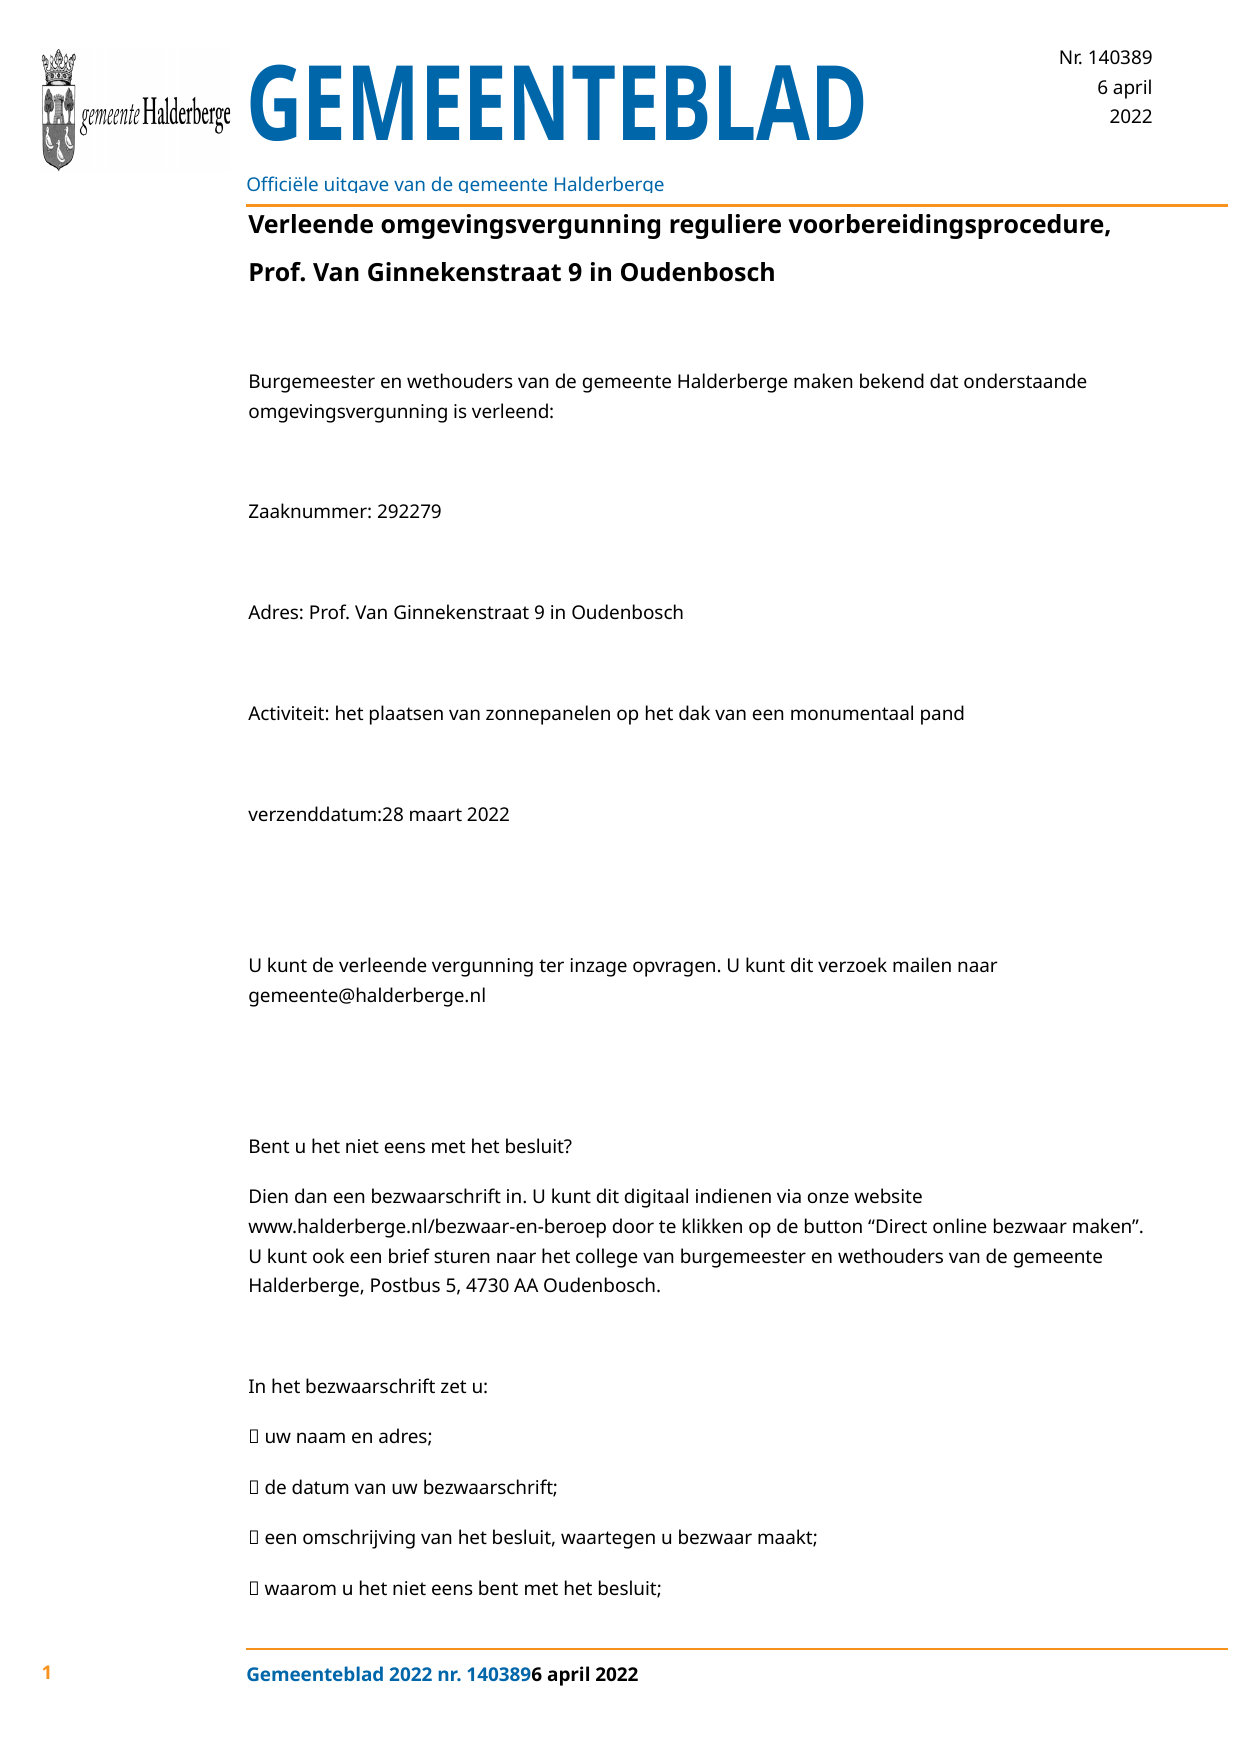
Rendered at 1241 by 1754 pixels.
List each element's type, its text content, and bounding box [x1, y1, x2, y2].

text Bent u het niet eens met het besluit? [248, 1133, 1152, 1159]
text  uw naam en adres; [248, 1424, 1152, 1449]
text  waarom u het niet eens bent met het besluit; [248, 1575, 1152, 1601]
text Dien dan een bezwaarschrift in. U kunt dit digitaal indienen via onze website www.halderberge.nl/bezwaar-en-beroep door te klikken op de button “Direct online bezwaar maken”. U kunt ook een brief sturen naar het college van burgemeester en wethouders van de gemeente Halderberge, Postbus 5, 4730 AA Oudenbosch. [248, 1184, 1152, 1298]
text Activiteit: het plaatsen van zonnepanelen op het dak van een monumentaal pand [248, 700, 1152, 726]
text Verleende omgevingsvergunning reguliere voorbereidingsprocedure, Prof. Van Ginnekenstraat 9 in Oudenbosch [248, 207, 1152, 288]
text Burgemeester en wethouders van de gemeente Halderberge maken bekend dat onderstaande omgevingsvergunning is verleend: [248, 368, 1152, 424]
text U kunt de verleende vergunning ter inzage opvragen. U kunt dit verzoek mailen naar gemeente@halderberge.nl [248, 952, 1152, 1008]
text  een omschrijving van het besluit, waartegen u bezwaar maakt; [248, 1524, 1152, 1550]
picture [41, 47, 231, 172]
text Zaaknummer: 292279 [248, 499, 1152, 524]
text verzenddatum:28 maart 2022 [248, 801, 1152, 827]
text In het bezwaarschrift zet u: [248, 1373, 1152, 1399]
text  de datum van uw bezwaarschrift; [248, 1474, 1152, 1500]
text Adres: Prof. Van Ginnekenstraat 9 in Oudenbosch [248, 599, 1152, 625]
